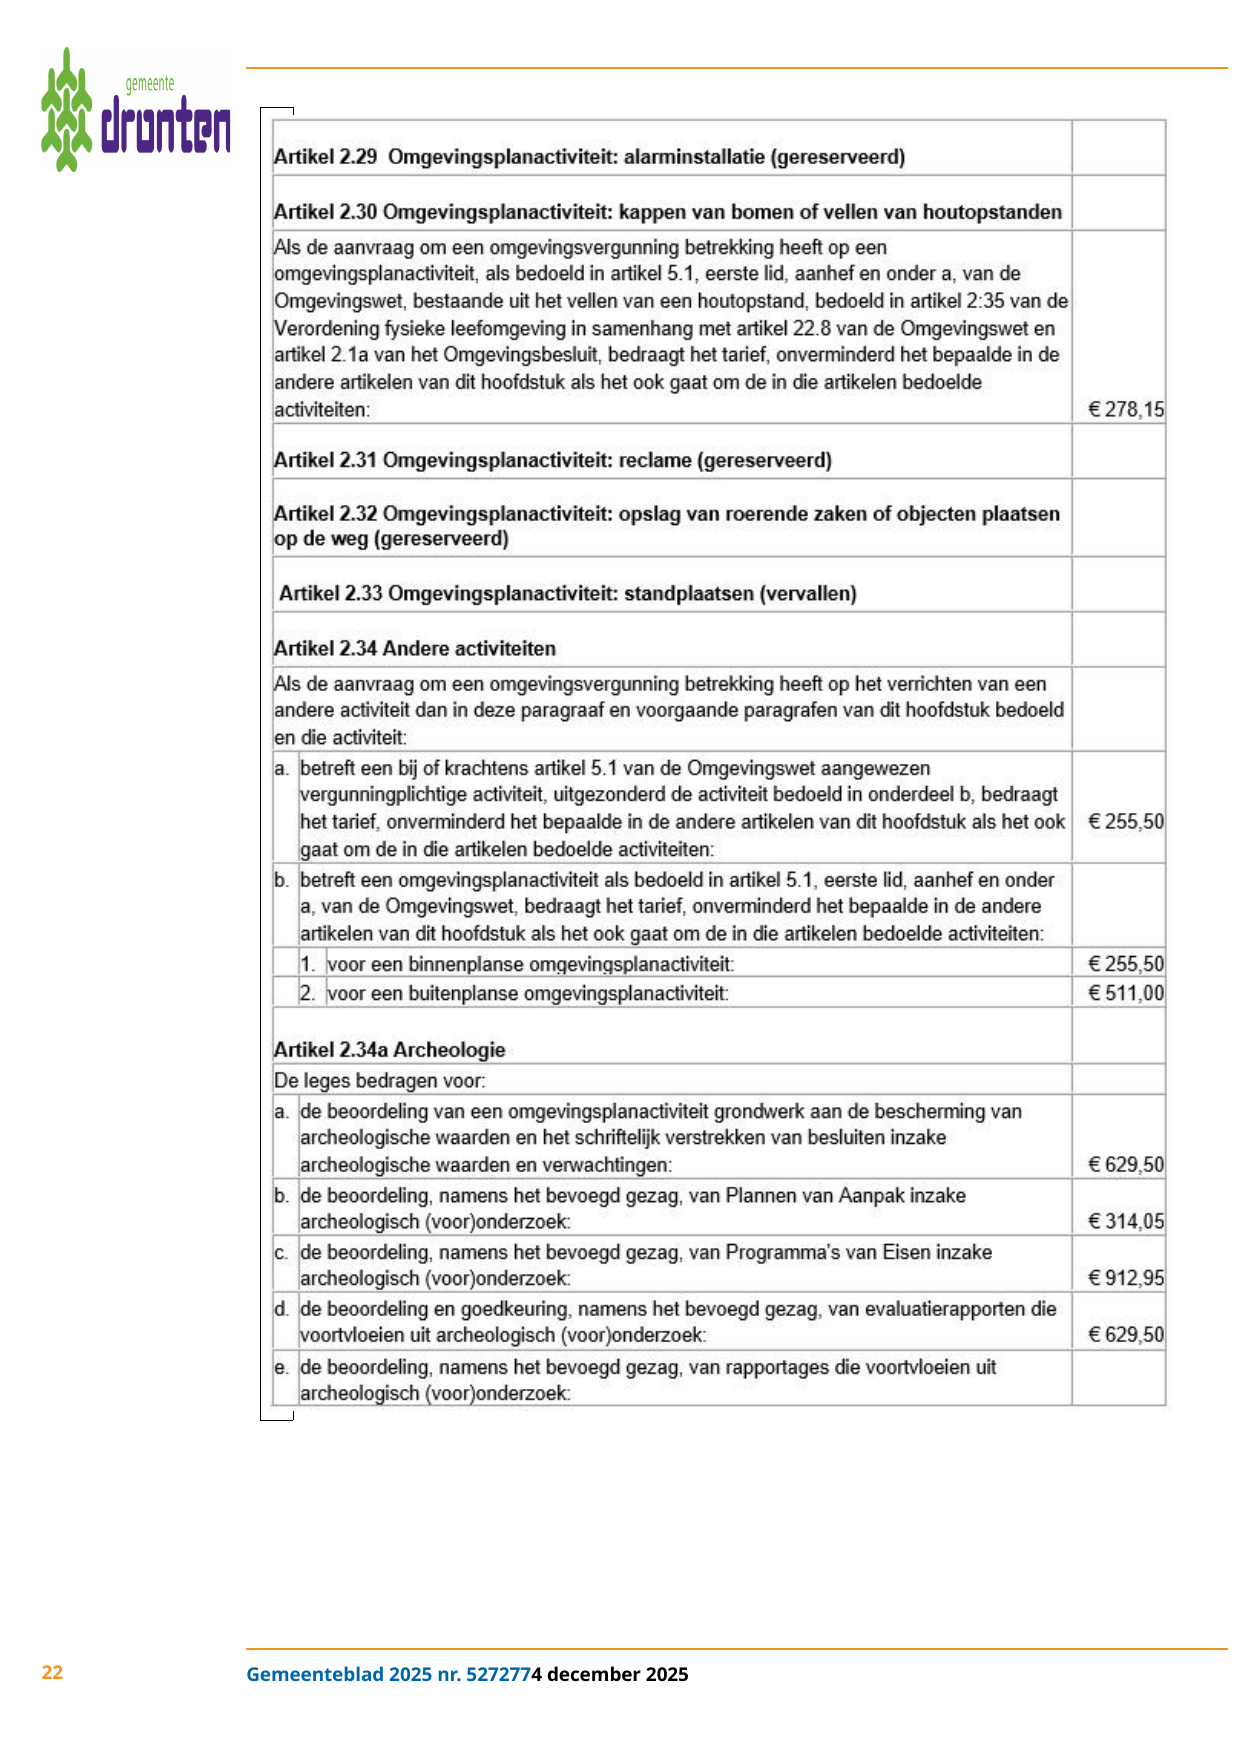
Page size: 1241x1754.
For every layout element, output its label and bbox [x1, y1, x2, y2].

picture [268, 115, 1173, 1411]
picture [41, 47, 231, 172]
